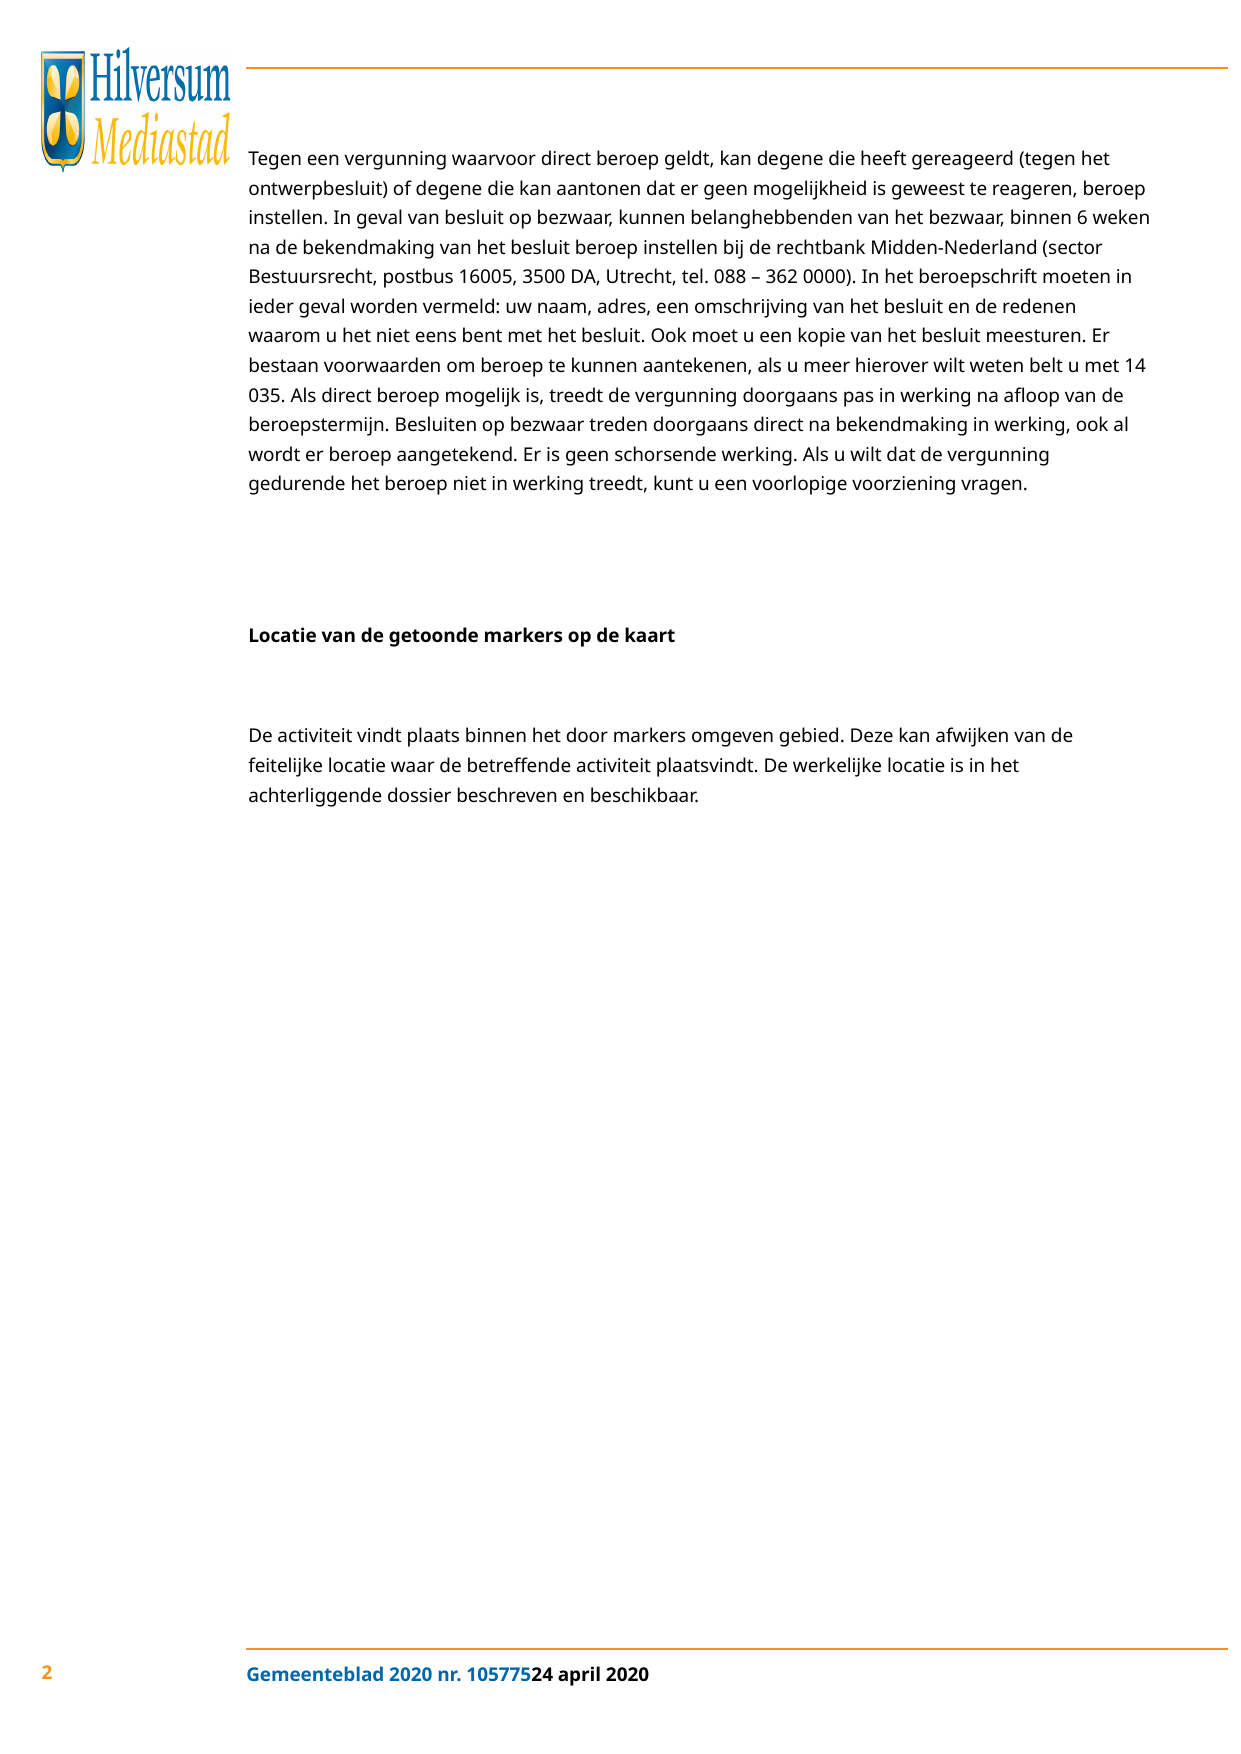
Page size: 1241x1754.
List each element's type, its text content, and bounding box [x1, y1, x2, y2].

text De activiteit vindt plaats binnen het door markers omgeven gebied. Deze kan afwijken van de feitelijke locatie waar de betreffende activiteit plaatsvindt. De werkelijke locatie is in het achterliggende dossier beschreven en beschikbaar. [248, 723, 1152, 808]
text Locatie van de getoonde markers op de kaart [248, 622, 1152, 648]
picture [41, 47, 231, 172]
text Tegen een vergunning waarvoor direct beroep geldt, kan degene die heeft gereageerd (tegen het ontwerpbesluit) of degene die kan aantonen dat er geen mogelijkheid is geweest te reageren, beroep instellen. In geval van besluit op bezwaar, kunnen belanghebbenden van het bezwaar, binnen 6 weken na de bekendmaking van het besluit beroep instellen bij de rechtbank Midden-Nederland (sector Bestuursrecht, postbus 16005, 3500 DA, Utrecht, tel. 088 – 362 0000). In het beroepschrift moeten in ieder geval worden vermeld: uw naam, adres, een omschrijving van het besluit en de redenen waarom u het niet eens bent met het besluit. Ook moet u een kopie van het besluit meesturen. Er bestaan voorwaarden om beroep te kunnen aantekenen, als u meer hierover wilt weten belt u met 14 035. Als direct beroep mogelijk is, treedt de vergunning doorgaans pas in werking na afloop van de beroepstermijn. Besluiten op bezwaar treden doorgaans direct na bekendmaking in werking, ook al wordt er beroep aangetekend. Er is geen schorsende werking. Als u wilt dat de vergunning gedurende het beroep niet in werking treedt, kunt u een voorlopige voorziening vragen. [248, 145, 1152, 496]
